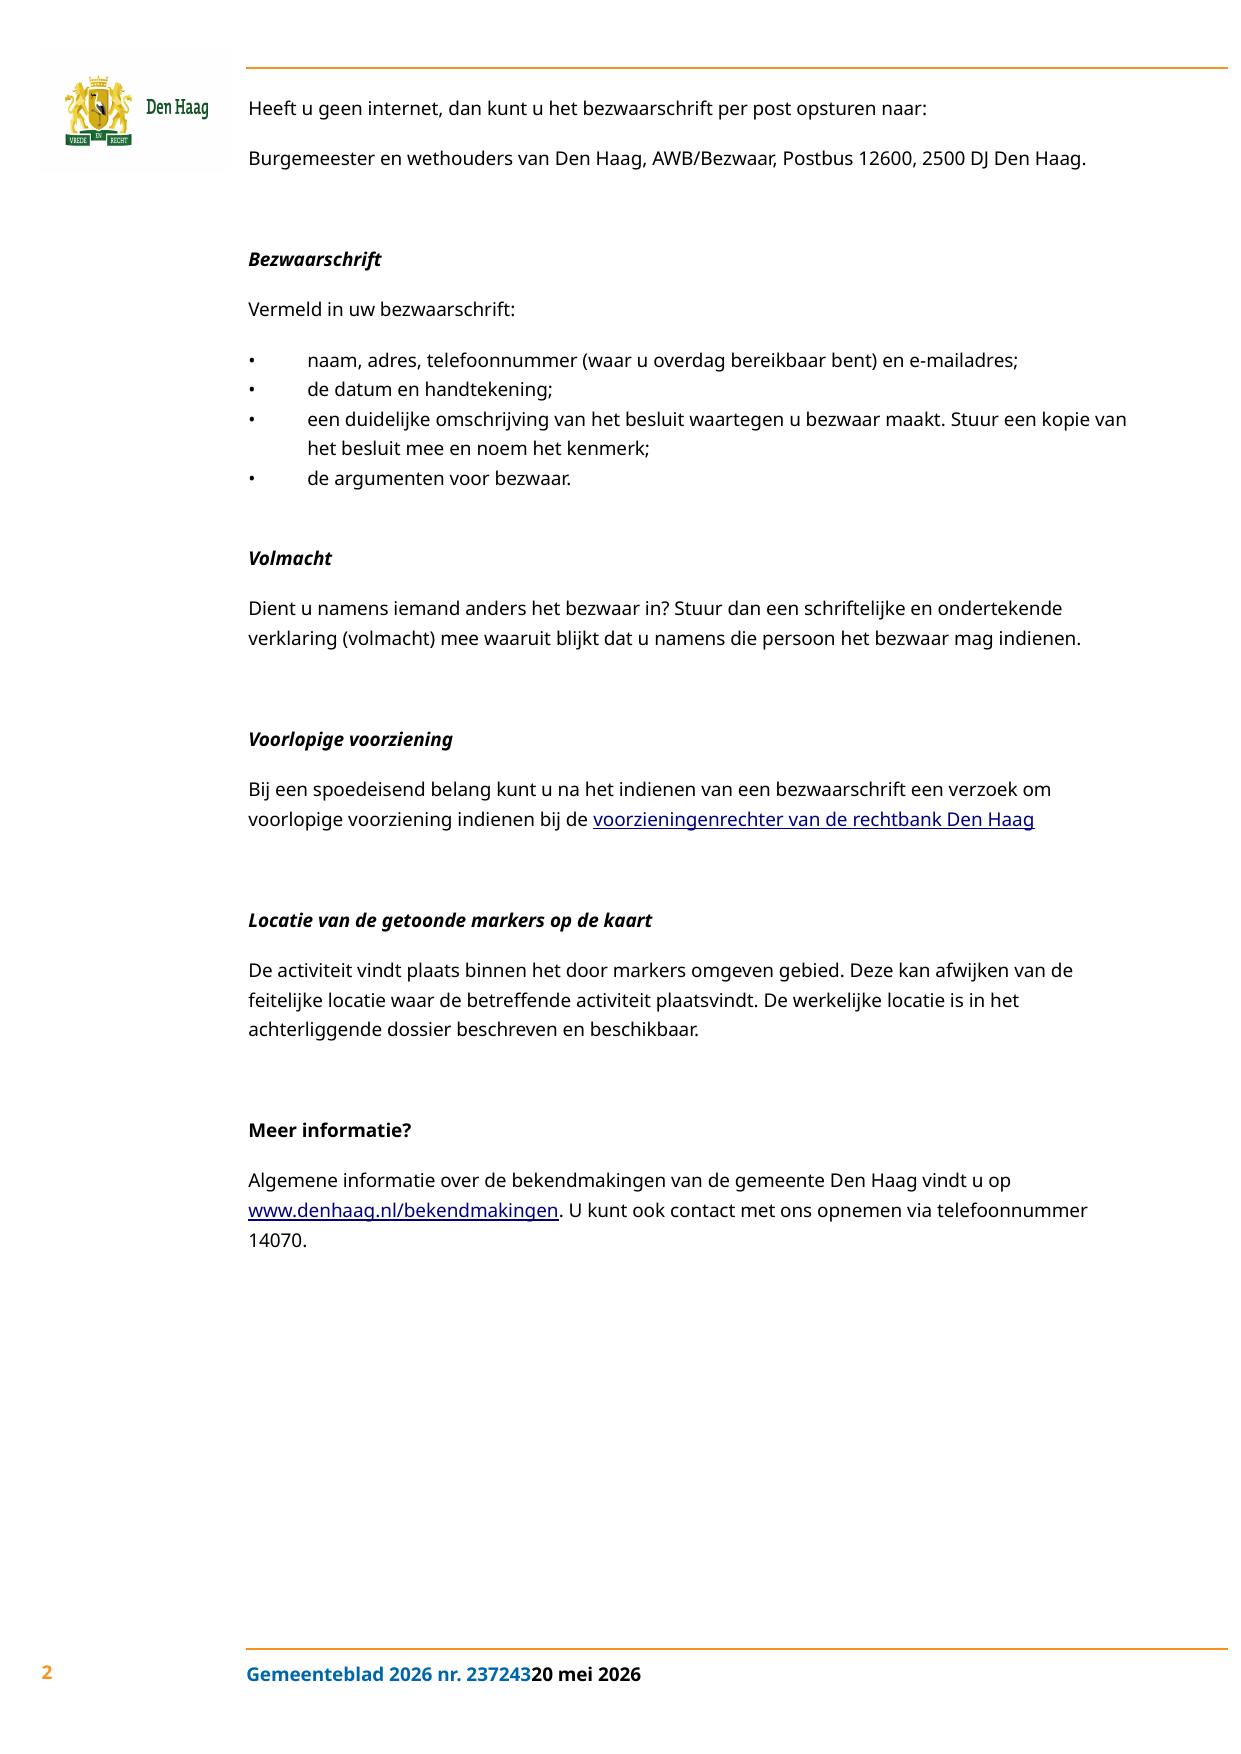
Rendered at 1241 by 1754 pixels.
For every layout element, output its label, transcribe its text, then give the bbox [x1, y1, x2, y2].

text Heeft u geen internet, dan kunt u het bezwaarschrift per post opsturen naar: [248, 95, 1152, 121]
text Bij een spoedeisend belang kunt u na het indienen van een bezwaarschrift een verzoek om voorlopige voorziening indienen bij de voorzieningenrechter van de rechtbank Den Haag [248, 776, 1152, 832]
text Locatie van de getoonde markers op de kaart [248, 907, 1152, 933]
text Vermeld in uw bezwaarschrift: [248, 296, 1152, 322]
text Algemene informatie over de bekendmakingen van de gemeente Den Haag vindt u op www.denhaag.nl/bekendmakingen. U kunt ook contact met ons opnemen via telefoonnummer 14070. [248, 1168, 1152, 1253]
text De activiteit vindt plaats binnen het door markers omgeven gebied. Deze kan afwijken van de feitelijke locatie waar de betreffende activiteit plaatsvindt. De werkelijke locatie is in het achterliggende dossier beschreven en beschikbaar. [248, 957, 1152, 1042]
picture [41, 47, 231, 172]
list de datum en handtekening; [248, 376, 1152, 402]
list een duidelijke omschrijving van het besluit waartegen u bezwaar maakt. Stuur een kopie van het besluit mee en noem het kenmerk; [248, 406, 1152, 461]
text Volmacht [248, 545, 1152, 571]
text Burgemeester en wethouders van Den Haag, AWB/Bezwaar, Postbus 12600, 2500 DJ Den Haag. [248, 145, 1152, 171]
text Voorlopige voorziening [248, 726, 1152, 752]
list de argumenten voor bezwaar. [248, 465, 1152, 491]
text Meer informatie? [248, 1117, 1152, 1143]
text Dient u namens iemand anders het bezwaar in? Stuur dan een schriftelijke en ondertekende verklaring (volmacht) mee waaruit blijkt dat u namens die persoon het bezwaar mag indienen. [248, 596, 1152, 651]
text Bezwaarschrift [248, 246, 1152, 272]
list naam, adres, telefoonnummer (waar u overdag bereikbaar bent) en e-mailadres; [248, 347, 1152, 373]
